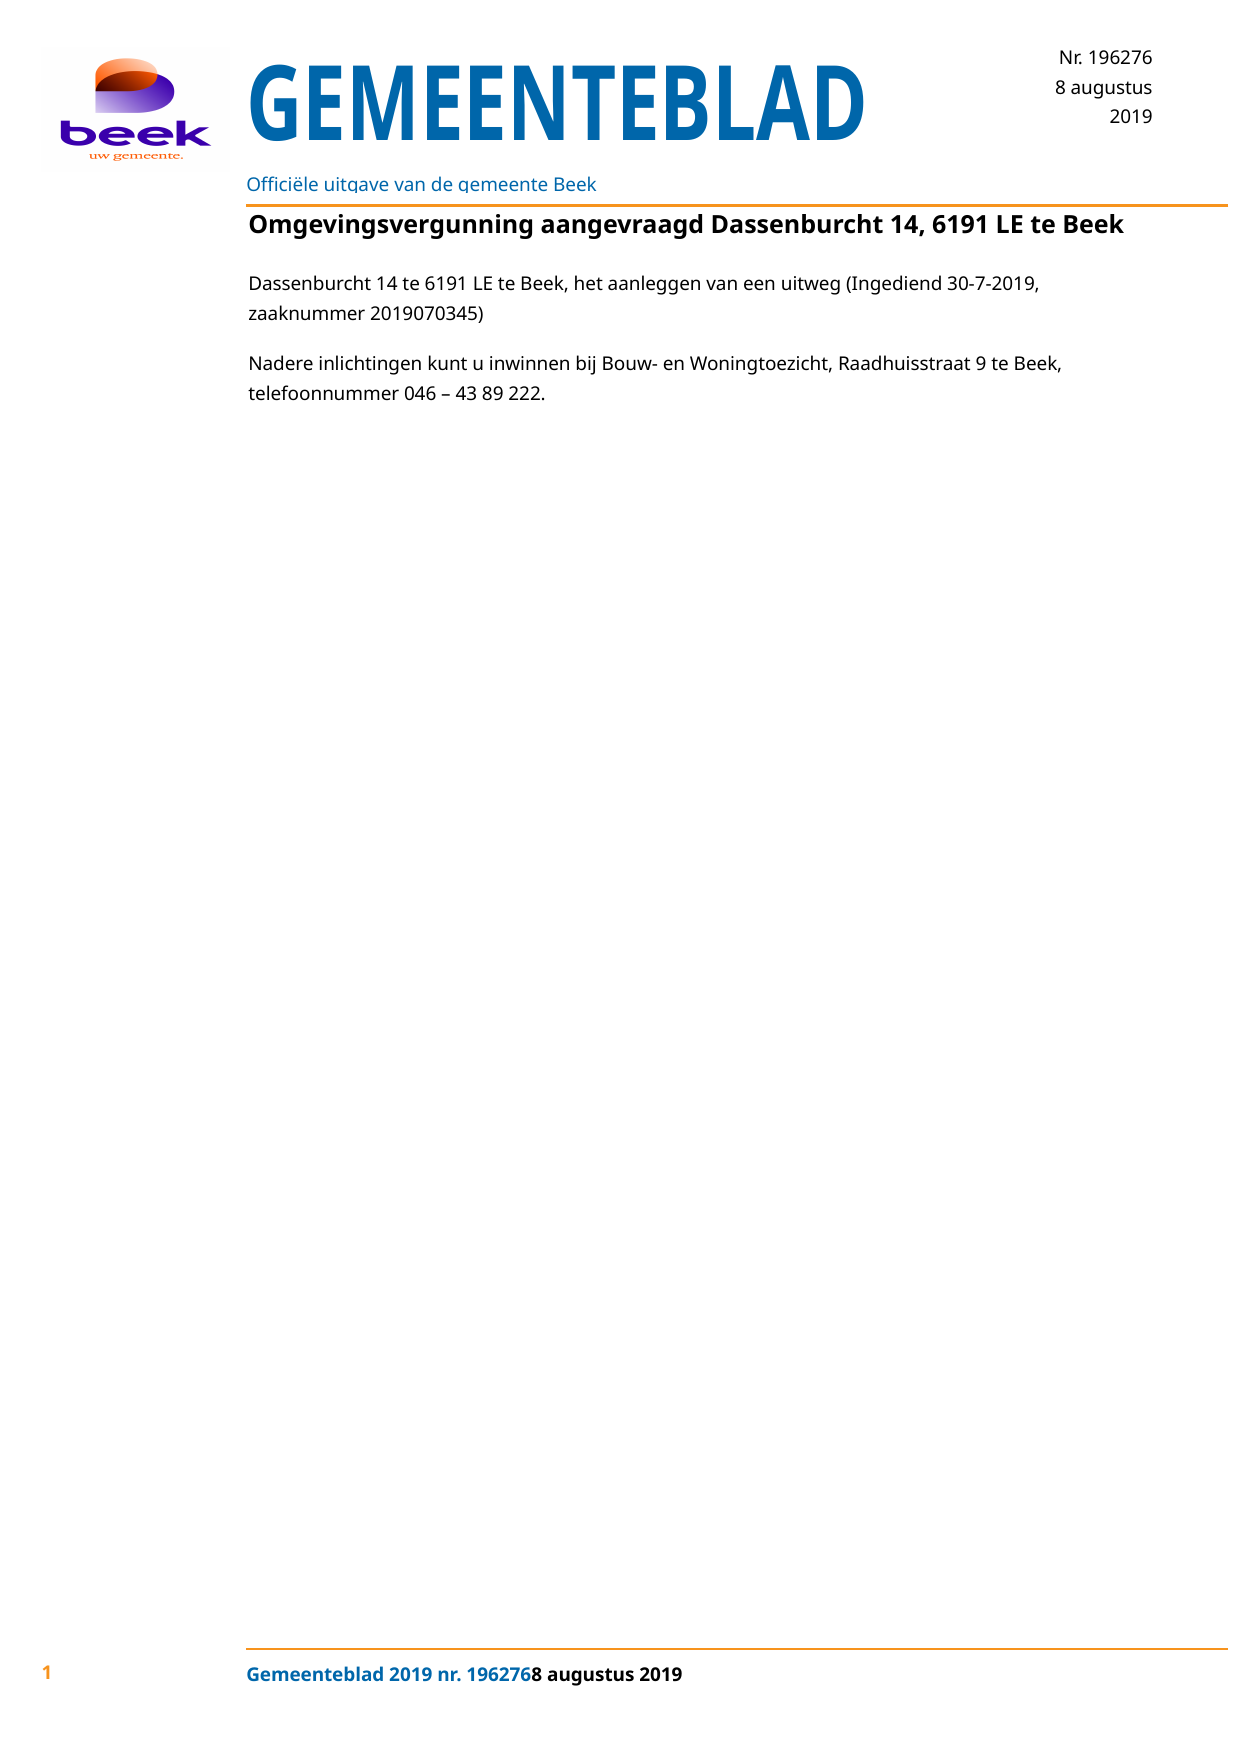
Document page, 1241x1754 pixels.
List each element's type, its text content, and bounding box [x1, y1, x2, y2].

picture [41, 47, 231, 172]
text Omgevingsvergunning aangevraagd Dassenburcht 14, 6191 LE te Beek [248, 207, 1152, 241]
text Dassenburcht 14 te 6191 LE te Beek, het aanleggen van een uitweg (Ingediend 30-7-2019, zaaknummer 2019070345) [248, 270, 1152, 326]
text Nadere inlichtingen kunt u inwinnen bij Bouw- en Woningtoezicht, Raadhuisstraat 9 te Beek, telefoonnummer 046 – 43 89 222. [248, 350, 1152, 406]
